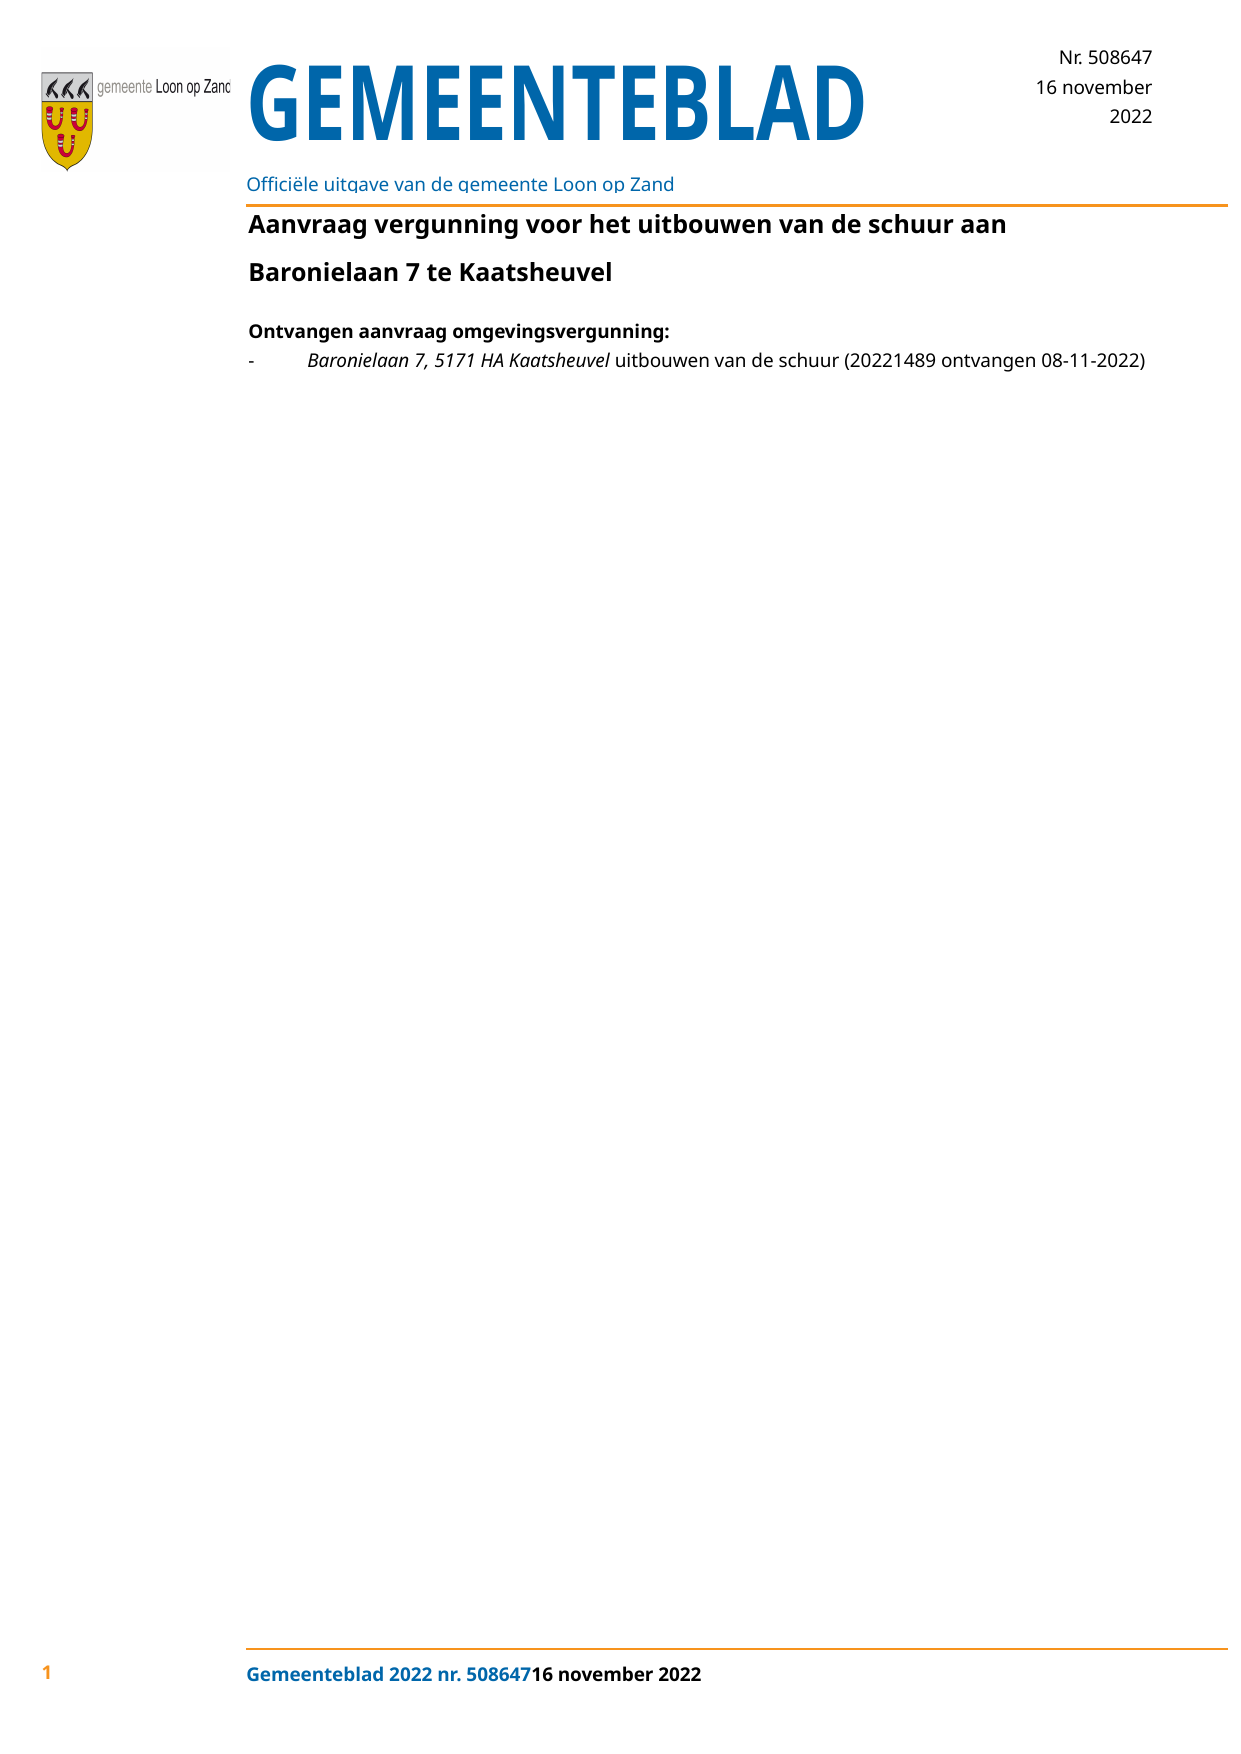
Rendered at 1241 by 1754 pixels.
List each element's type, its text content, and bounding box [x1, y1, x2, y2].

picture [41, 47, 231, 172]
text Ontvangen aanvraag omgevingsvergunning: [248, 318, 1152, 344]
list Baronielaan 7, 5171 HA Kaatsheuvel uitbouwen van de schuur (20221489 ontvangen 08-11-2022) [248, 347, 1152, 373]
text Aanvraag vergunning voor het uitbouwen van de schuur aan Baronielaan 7 te Kaatsheuvel [248, 207, 1152, 288]
